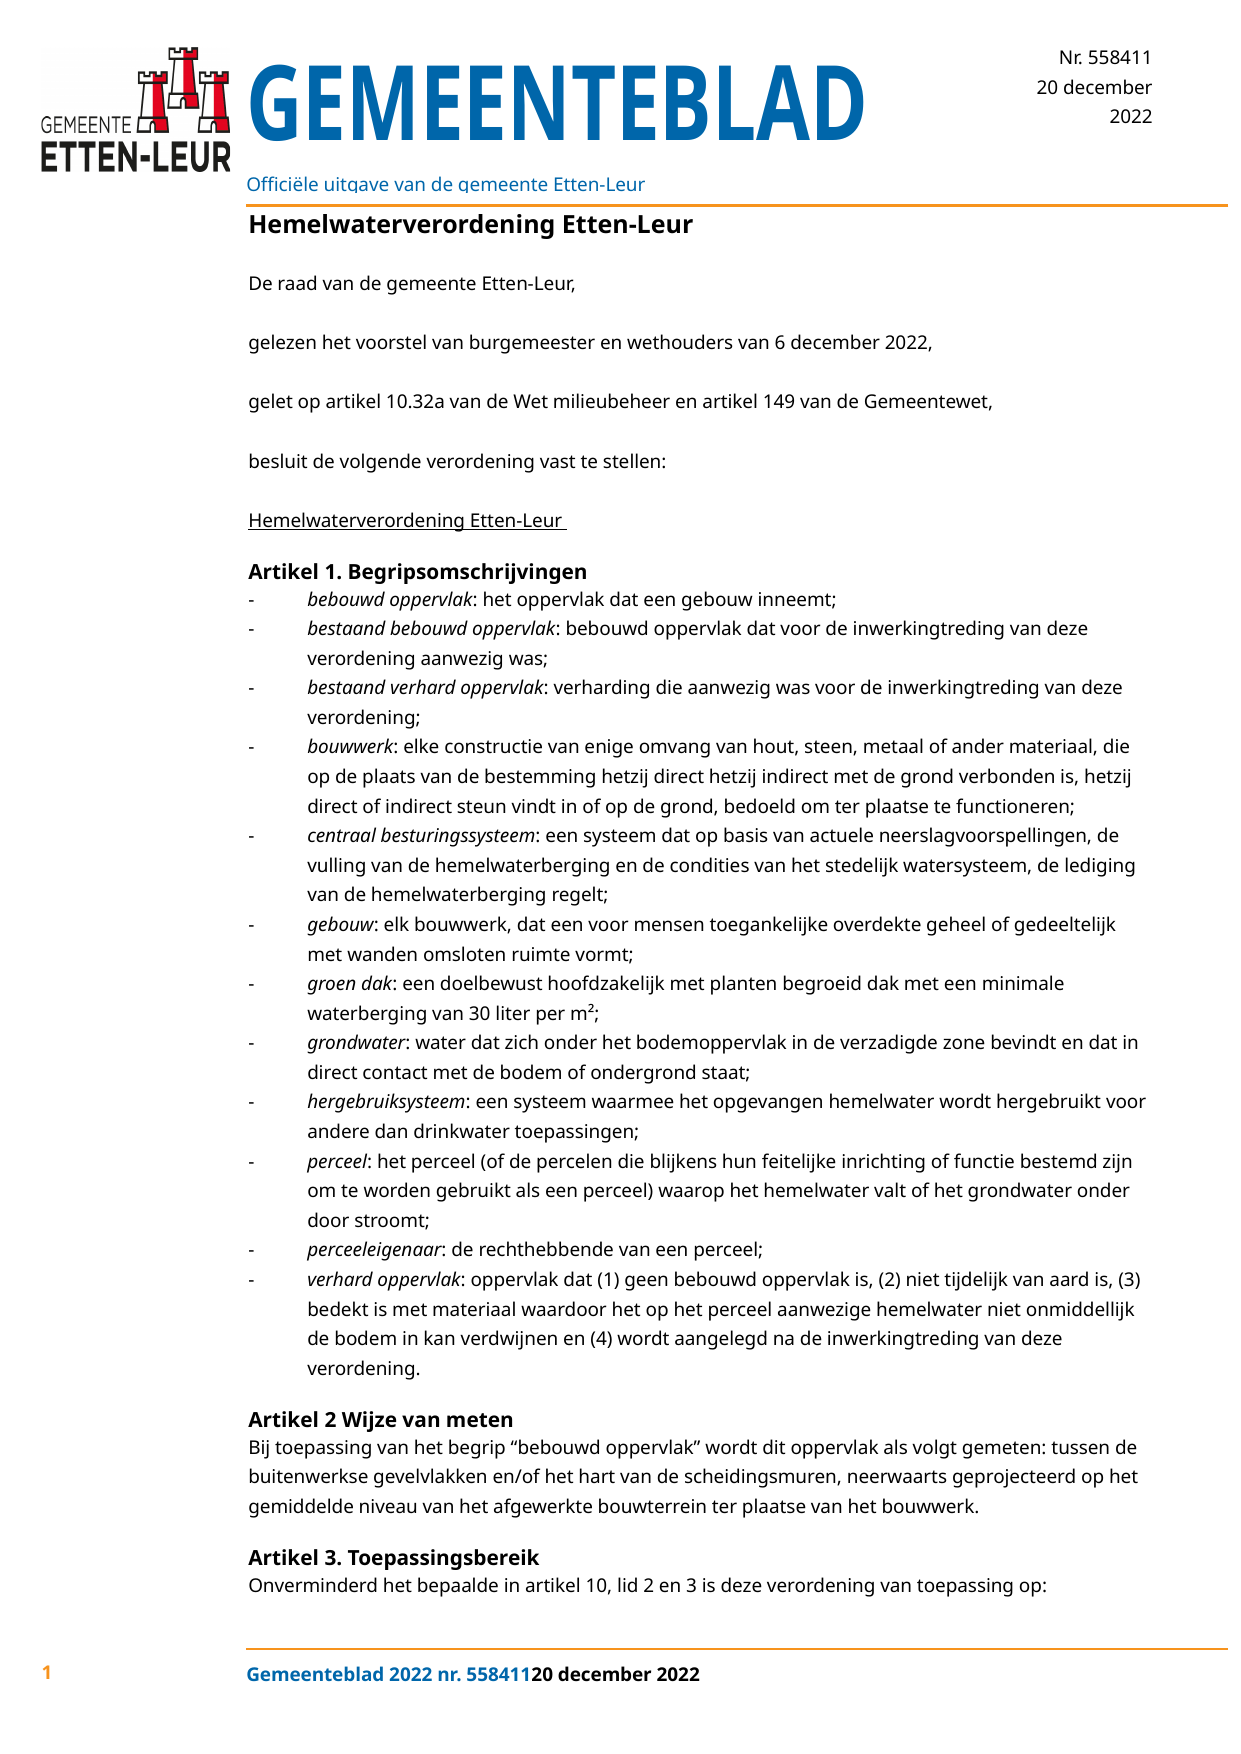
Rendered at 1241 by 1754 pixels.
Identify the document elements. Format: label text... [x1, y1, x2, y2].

list bestaand verhard oppervlak: verharding die aanwezig was voor de inwerkingtreding van deze verordening; [248, 674, 1152, 730]
text Hemelwaterverordening Etten-Leur [248, 207, 1152, 241]
list groen dak: een doelbewust hoofdzakelijk met planten begroeid dak met een minimale waterberging van 30 liter per m²; [248, 970, 1152, 1026]
list gebouw: elk bouwwerk, dat een voor mensen toegankelijke overdekte geheel of gedeeltelijk met wanden omsloten ruimte vormt; [248, 911, 1152, 967]
text besluit de volgende verordening vast te stellen: [248, 448, 1152, 473]
text gelezen het voorstel van burgemeester en wethouders van 6 december 2022, [248, 329, 1152, 355]
picture [41, 47, 231, 172]
list perceeleigenaar: de rechthebbende van een perceel; [248, 1237, 1152, 1262]
text Onverminderd het bepaalde in artikel 10, lid 2 en 3 is deze verordening van toepassing op: [248, 1572, 1152, 1598]
list bebouwd oppervlak: het oppervlak dat een gebouw inneemt; [248, 586, 1152, 612]
text Artikel 1. Begripsomschrijvingen [248, 557, 1152, 586]
list perceel: het perceel (of de percelen die blijkens hun feitelijke inrichting of functie bestemd zijn om te worden gebruikt als een perceel) waarop het hemelwater valt of het grondwater onder door stroomt; [248, 1148, 1152, 1233]
text Artikel 2 Wijze van meten [248, 1405, 1152, 1434]
text Hemelwaterverordening Etten-Leur [248, 507, 1152, 533]
text Bij toepassing van het begrip “bebouwd oppervlak” wordt dit oppervlak als volgt gemeten: tussen de buitenwerkse gevelvlakken en/of het hart van de scheidingsmuren, neerwaarts geprojecteerd op het gemiddelde niveau van het afgewerkte bouwterrein ter plaatse van het bouwwerk. [248, 1434, 1152, 1519]
text Artikel 3. Toepassingsbereik [248, 1543, 1152, 1572]
text De raad van de gemeente Etten-Leur, [248, 270, 1152, 296]
list grondwater: water dat zich onder het bodemoppervlak in de verzadigde zone bevindt en dat in direct contact met de bodem of ondergrond staat; [248, 1029, 1152, 1085]
list bestaand bebouwd oppervlak: bebouwd oppervlak dat voor de inwerkingtreding van deze verordening aanwezig was; [248, 615, 1152, 671]
list centraal besturingssysteem: een systeem dat op basis van actuele neerslagvoorspellingen, de vulling van de hemelwaterberging en de condities van het stedelijk watersysteem, de lediging van de hemelwaterberging regelt; [248, 822, 1152, 907]
list hergebruiksysteem: een systeem waarmee het opgevangen hemelwater wordt hergebruikt voor andere dan drinkwater toepassingen; [248, 1089, 1152, 1144]
text gelet op artikel 10.32a van de Wet milieubeheer en artikel 149 van de Gemeentewet, [248, 389, 1152, 414]
list verhard oppervlak: oppervlak dat (1) geen bebouwd oppervlak is, (2) niet tijdelijk van aard is, (3) bedekt is met materiaal waardoor het op het perceel aanwezige hemelwater niet onmiddellijk de bodem in kan verdwijnen en (4) wordt aangelegd na de inwerkingtreding van deze verordening. [248, 1266, 1152, 1381]
list bouwwerk: elke constructie van enige omvang van hout, steen, metaal of ander materiaal, die op de plaats van de bestemming hetzij direct hetzij indirect met de grond verbonden is, hetzij direct of indirect steun vindt in of op de grond, bedoeld om ter plaatse te functioneren; [248, 734, 1152, 819]
